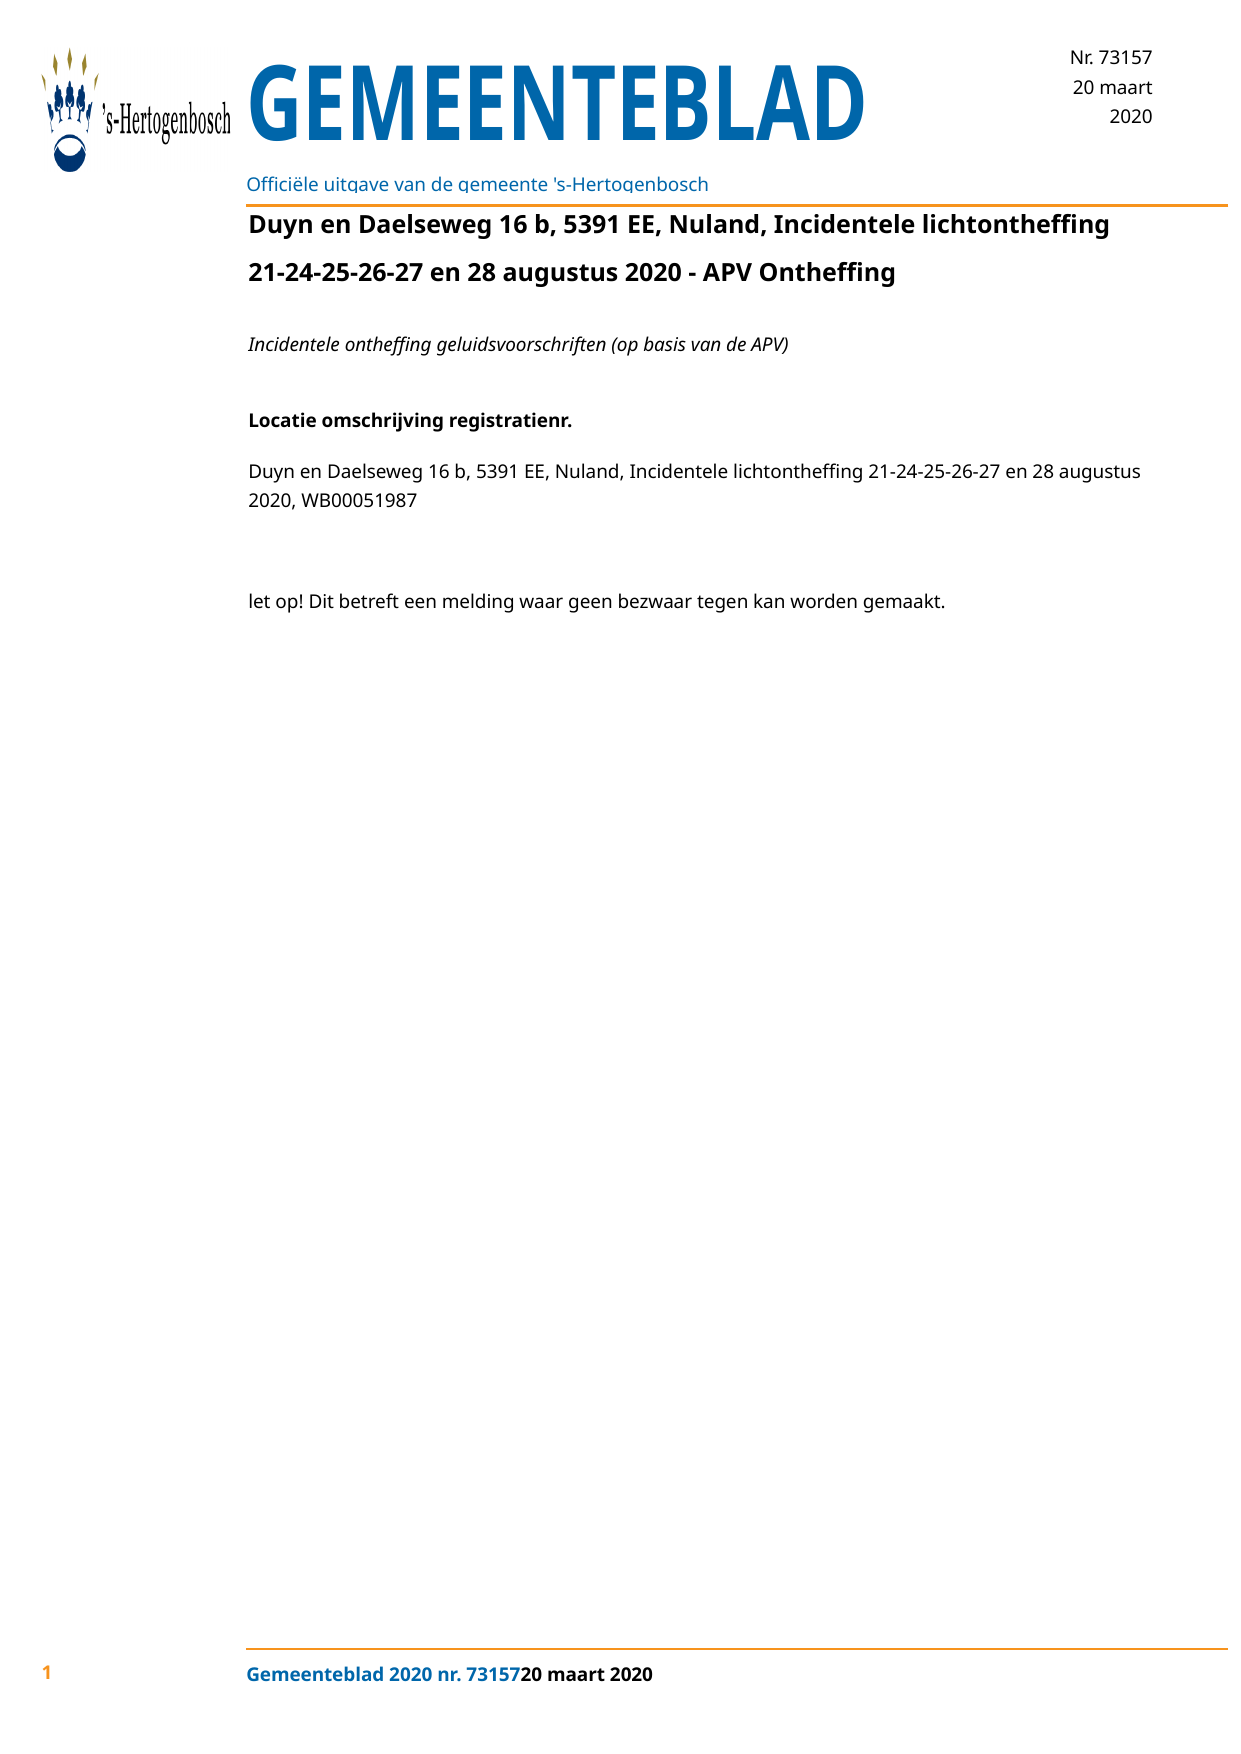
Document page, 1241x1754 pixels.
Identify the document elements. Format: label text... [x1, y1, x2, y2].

text Incidentele ontheffing geluidsvoorschriften (op basis van de APV) [248, 331, 1152, 357]
picture [41, 47, 231, 172]
text Duyn en Daelseweg 16 b, 5391 EE, Nuland, Incidentele lichtontheffing 21-24-25-26-27 en 28 augustus 2020 - APV Ontheffing [248, 207, 1152, 288]
text Duyn en Daelseweg 16 b, 5391 EE, Nuland, Incidentele lichtontheffing 21-24-25-26-27 en 28 augustus 2020, WB00051987 [248, 458, 1152, 513]
text let op! Dit betreft een melding waar geen bezwaar tegen kan worden gemaakt. [248, 588, 1152, 614]
text Locatie omschrijving registratienr. [248, 408, 1152, 433]
